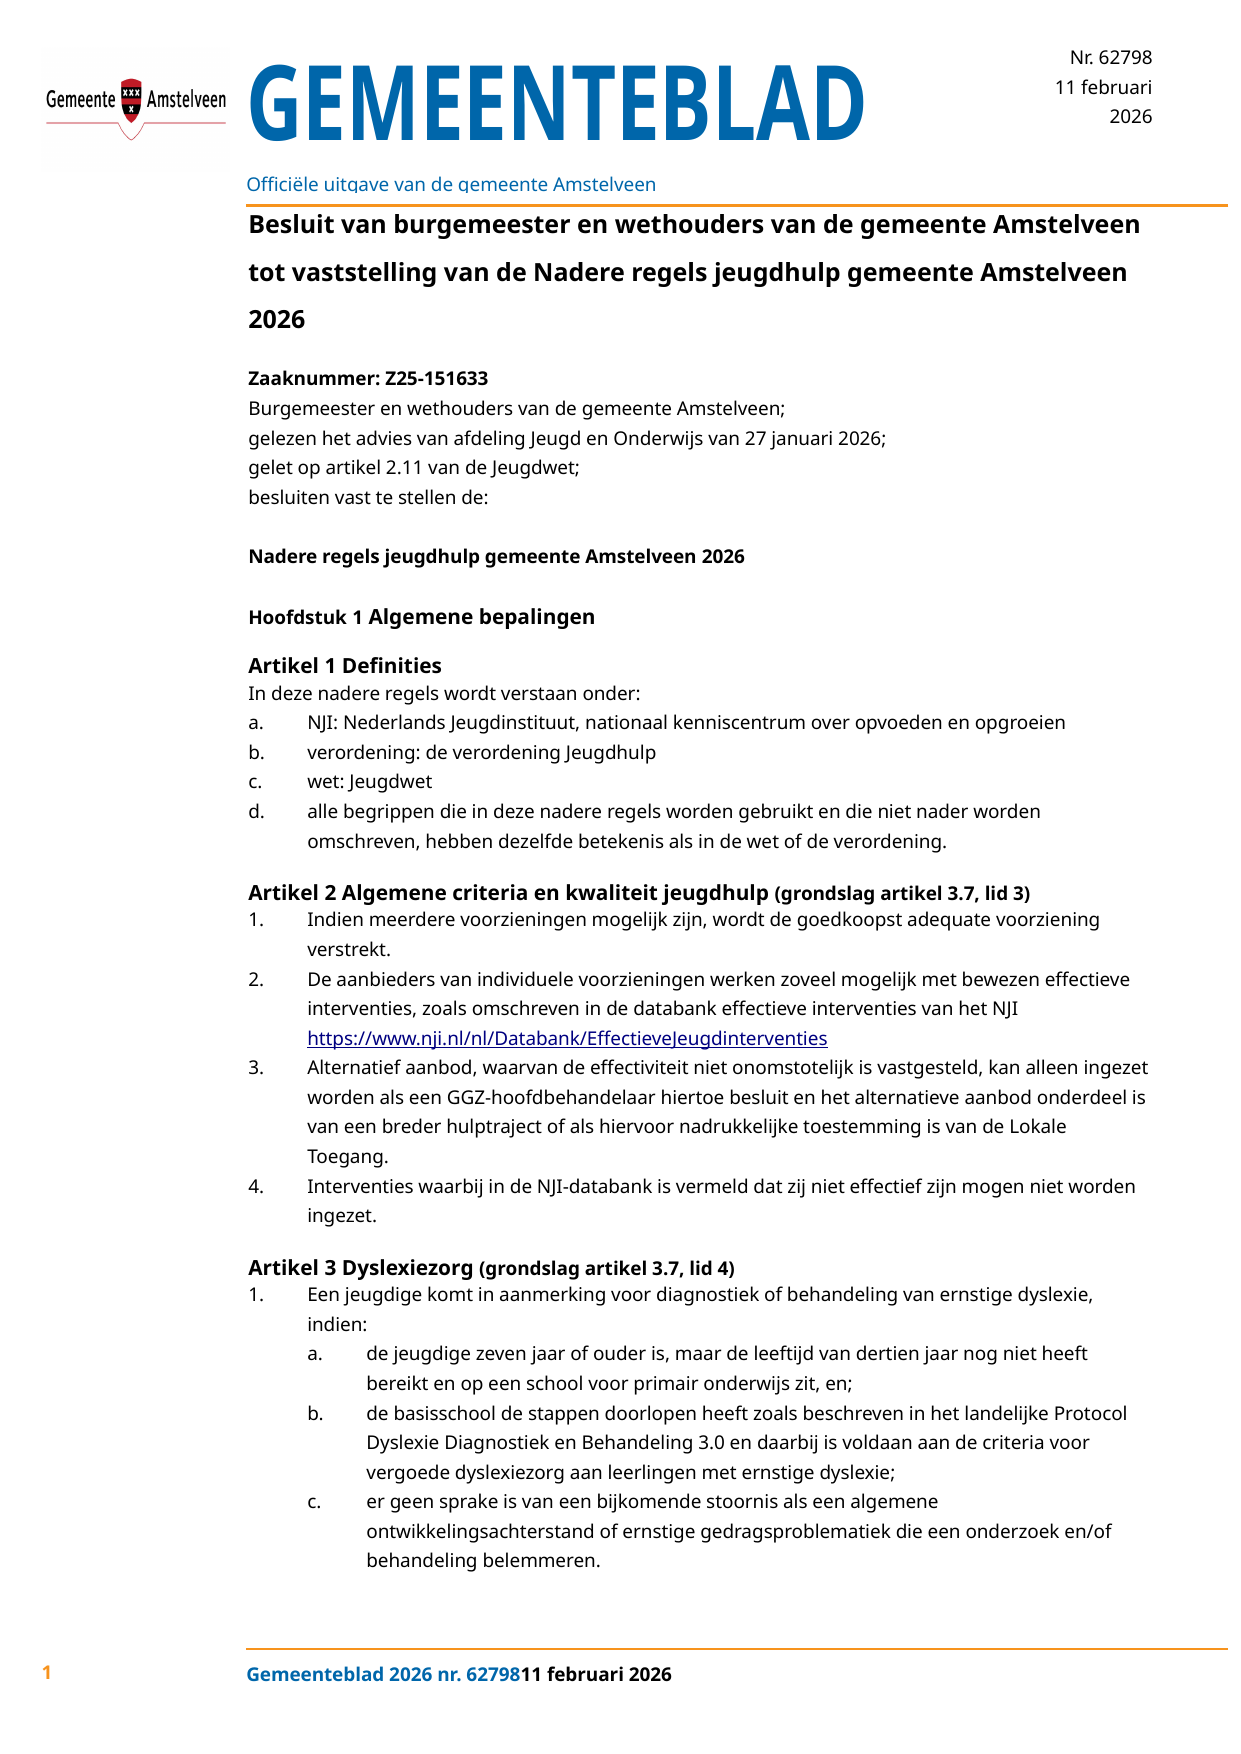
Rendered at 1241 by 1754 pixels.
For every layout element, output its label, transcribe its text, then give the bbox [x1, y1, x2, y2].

list verordening: de verordening Jeugdhulp [248, 739, 1152, 765]
text gelet op artikel 2.11 van de Jeugdwet; [248, 454, 1152, 480]
list Alternatief aanbod, waarvan de effectiviteit niet onomstotelijk is vastgesteld, kan alleen ingezet worden als een GGZ-hoofdbehandelaar hiertoe besluit en het alternatieve aanbod onderdeel is van een breder hulptraject of als hiervoor nadrukkelijke toestemming is van de Lokale Toegang. [248, 1054, 1152, 1169]
list de basisschool de stappen doorlopen heeft zoals beschreven in het landelijke Protocol Dyslexie Diagnostiek en Behandeling 3.0 en daarbij is voldaan aan de criteria voor vergoede dyslexiezorg aan leerlingen met ernstige dyslexie; [307, 1400, 1152, 1484]
list er geen sprake is van een bijkomende stoornis als een algemene ontwikkelingsachterstand of ernstige gedragsproblematiek die een onderzoek en/of behandeling belemmeren. [307, 1488, 1152, 1573]
list wet: Jeugdwet [248, 769, 1152, 794]
list Een jeugdige komt in aanmerking voor diagnostiek of behandeling van ernstige dyslexie, indien: [248, 1281, 1152, 1337]
list De aanbieders van individuele voorzieningen werken zoveel mogelijk met bewezen effectieve interventies, zoals omschreven in de databank effectieve interventies van het NJI https://www.nji.nl/nl/Databank/EffectieveJeugdinterventies [248, 966, 1152, 1051]
list Interventies waarbij in de NJI-databank is vermeld dat zij niet effectief zijn mogen niet worden ingezet. [248, 1173, 1152, 1228]
text Zaaknummer: Z25-151633 [248, 366, 1152, 391]
text Artikel 3 Dyslexiezorg (grondslag artikel 3.7, lid 4) [248, 1253, 1152, 1281]
list Indien meerdere voorzieningen mogelijk zijn, wordt de goedkoopst adequate voorziening verstrekt. [248, 907, 1152, 962]
text In deze nadere regels wordt verstaan onder: [248, 680, 1152, 706]
list de jeugdige zeven jaar of ouder is, maar de leeftijd van dertien jaar nog niet heeft bereikt en op een school voor primair onderwijs zit, en; [307, 1341, 1152, 1396]
text Besluit van burgemeester en wethouders van de gemeente Amstelveen tot vaststelling van de Nadere regels jeugdhulp gemeente Amstelveen 2026 [248, 207, 1152, 336]
text gelezen het advies van afdeling Jeugd en Onderwijs van 27 januari 2026; [248, 425, 1152, 450]
text besluiten vast te stellen de: [248, 484, 1152, 509]
text Artikel 2 Algemene criteria en kwaliteit jeugdhulp (grondslag artikel 3.7, lid 3) [248, 878, 1152, 907]
list NJI: Nederlands Jeugdinstituut, nationaal kenniscentrum over opvoeden en opgroeien [248, 709, 1152, 735]
picture [41, 47, 231, 172]
list alle begrippen die in deze nadere regels worden gebruikt en die niet nader worden omschreven, hebben dezelfde betekenis als in de wet of de verordening. [248, 798, 1152, 853]
text Artikel 1 Definities [248, 651, 1152, 680]
text Hoofdstuk 1 Algemene bepalingen [248, 602, 1152, 631]
text Burgemeester en wethouders van de gemeente Amstelveen; [248, 395, 1152, 421]
text Nadere regels jeugdhulp gemeente Amstelveen 2026 [248, 543, 1152, 569]
